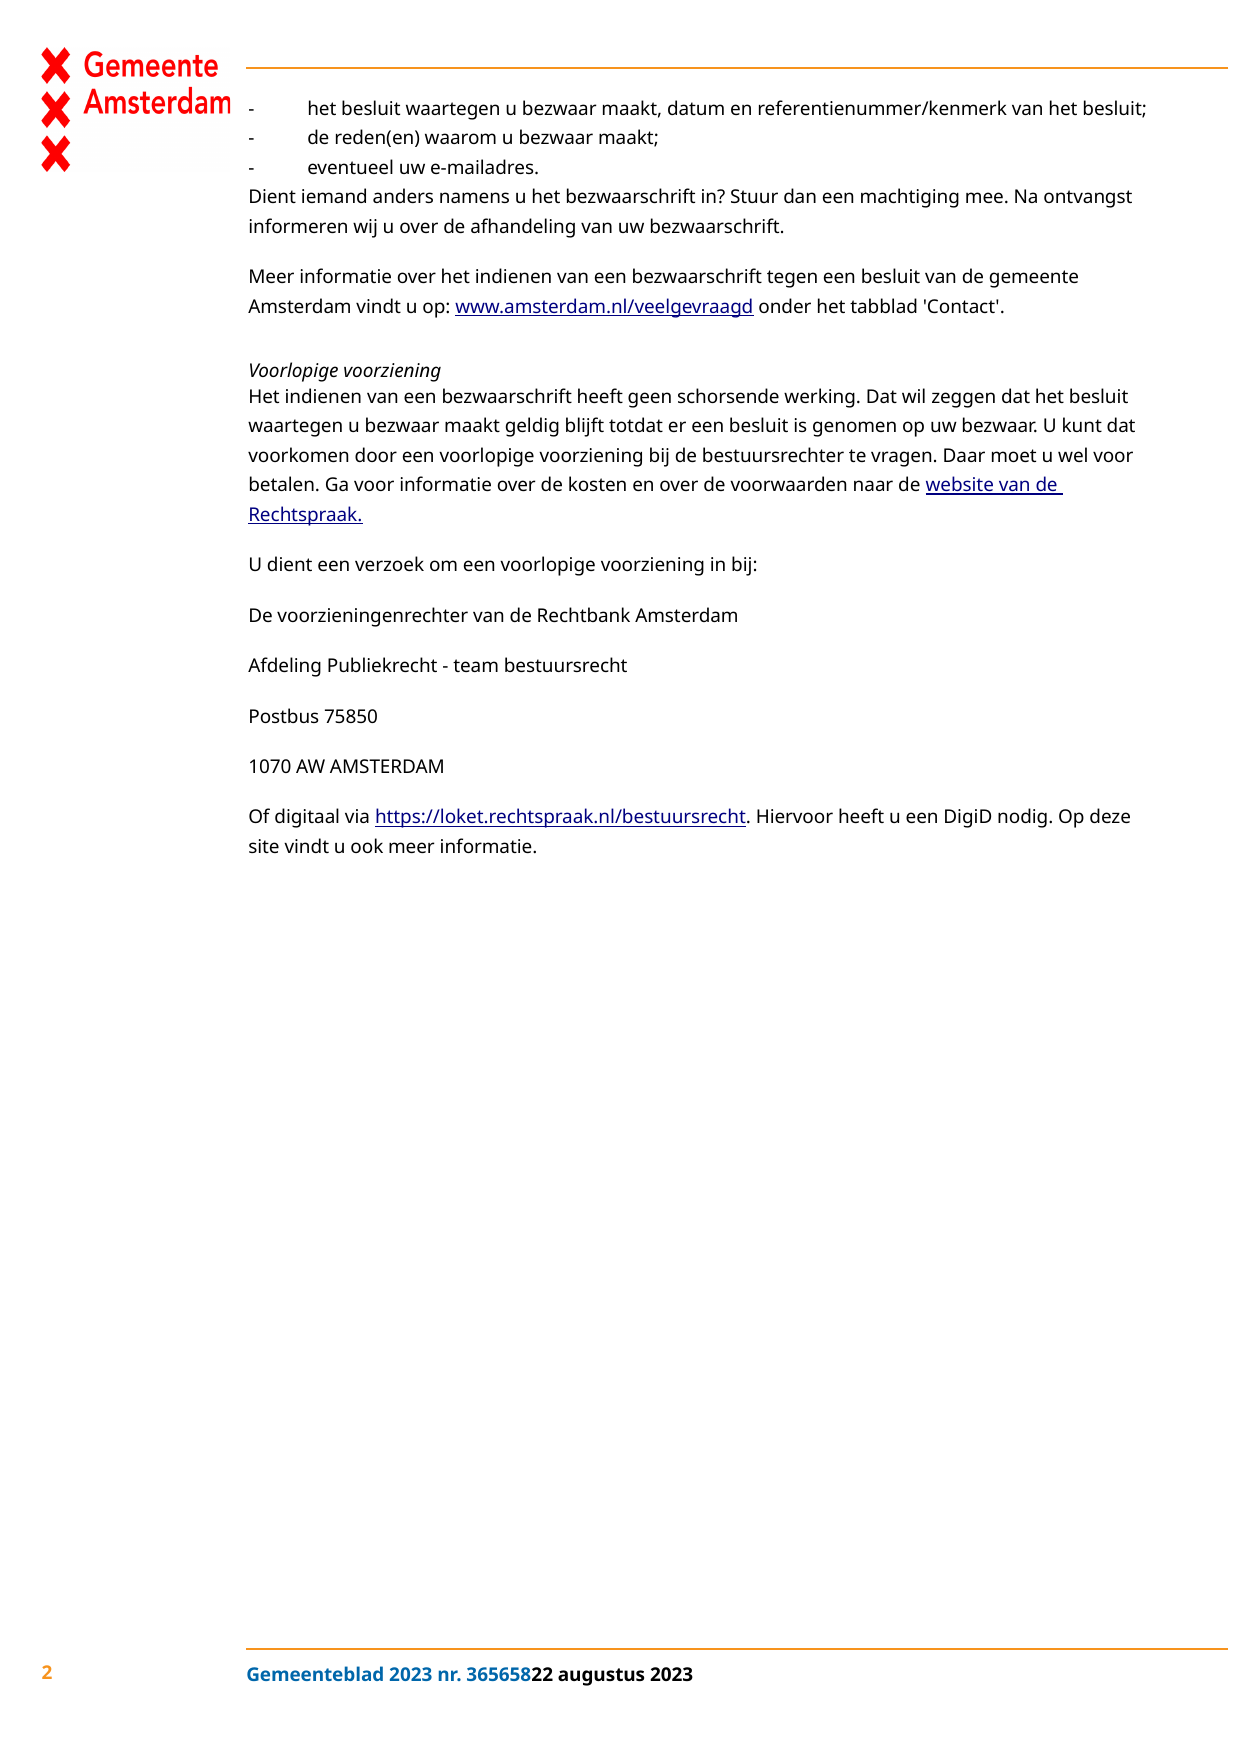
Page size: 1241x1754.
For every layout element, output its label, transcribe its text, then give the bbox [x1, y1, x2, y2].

list het besluit waartegen u bezwaar maakt, datum en referentienummer/kenmerk van het besluit; [248, 95, 1152, 121]
picture [41, 47, 231, 172]
text Dient iemand anders namens u het bezwaarschrift in? Stuur dan een machtiging mee. Na ontvangst informeren wij u over de afhandeling van uw bezwaarschrift. [248, 183, 1152, 239]
text Meer informatie over het indienen van een bezwaarschrift tegen een besluit van de gemeente Amsterdam vindt u op: www.amsterdam.nl/veelgevraagd onder het tabblad 'Contact'. [248, 263, 1152, 319]
text Afdeling Publiekrecht - team bestuursrecht [248, 652, 1152, 678]
text Voorlopige voorziening [248, 357, 1152, 383]
text U dient een verzoek om een voorlopige voorziening in bij: [248, 552, 1152, 577]
text 1070 AW AMSTERDAM [248, 753, 1152, 779]
list de reden(en) waarom u bezwaar maakt; [248, 124, 1152, 150]
text Of digitaal via https://loket.rechtspraak.nl/bestuursrecht. Hiervoor heeft u een DigiD nodig. Op deze site vindt u ook meer informatie. [248, 804, 1152, 859]
text Postbus 75850 [248, 703, 1152, 728]
text De voorzieningenrechter van de Rechtbank Amsterdam [248, 602, 1152, 628]
list eventueel uw e-mailadres. [248, 154, 1152, 180]
text Het indienen van een bezwaarschrift heeft geen schorsende werking. Dat wil zeggen dat het besluit waartegen u bezwaar maakt geldig blijft totdat er een besluit is genomen op uw bezwaar. U kunt dat voorkomen door een voorlopige voorziening bij de bestuursrechter te vragen. Daar moet u wel voor betalen. Ga voor informatie over de kosten en over de voorwaarden naar de website van de Rechtspraak. [248, 383, 1152, 527]
